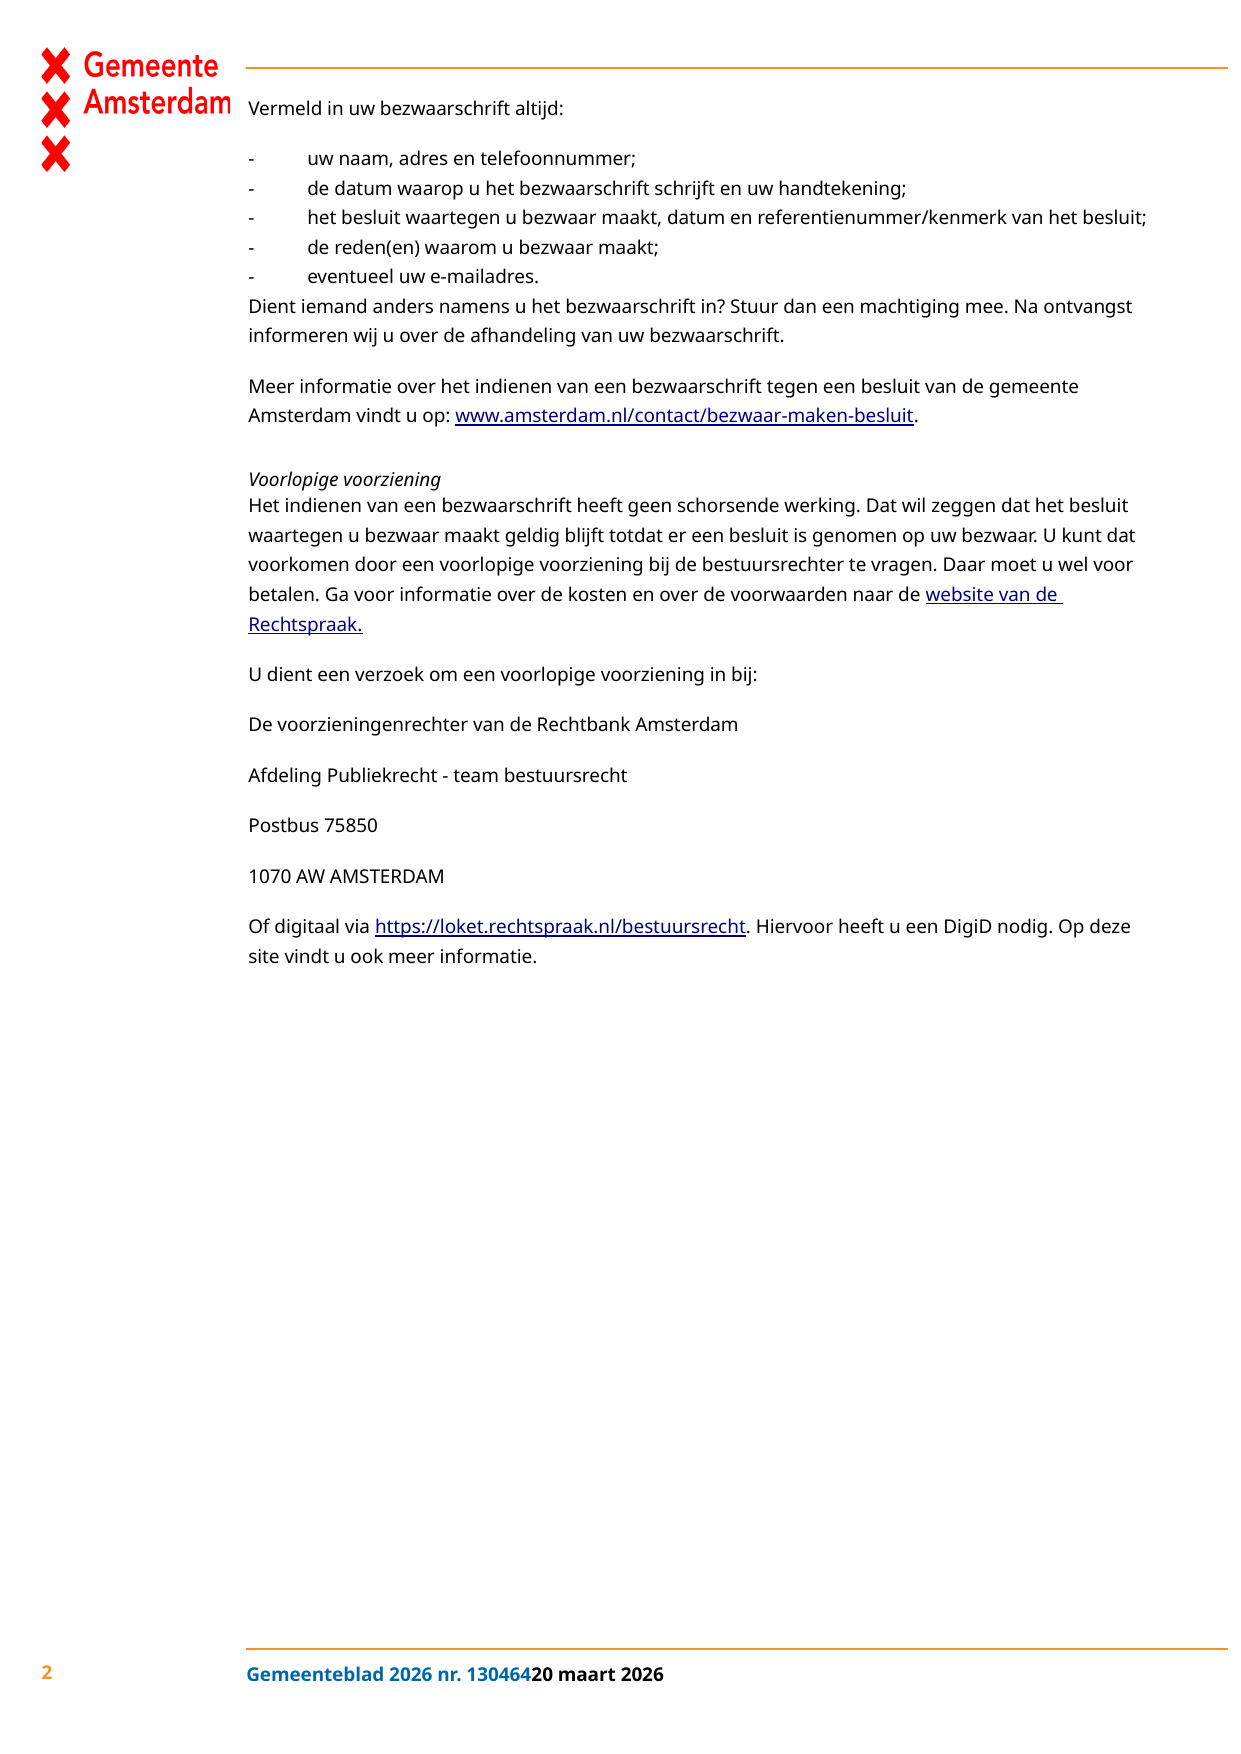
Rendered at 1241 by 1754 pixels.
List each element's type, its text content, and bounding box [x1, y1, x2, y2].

text 1070 AW AMSTERDAM [248, 863, 1152, 888]
text Postbus 75850 [248, 812, 1152, 838]
text Dient iemand anders namens u het bezwaarschrift in? Stuur dan een machtiging mee. Na ontvangst informeren wij u over de afhandeling van uw bezwaarschrift. [248, 293, 1152, 348]
text Voorlopige voorziening [248, 467, 1152, 492]
list eventueel uw e-mailadres. [248, 263, 1152, 289]
list het besluit waartegen u bezwaar maakt, datum en referentienummer/kenmerk van het besluit; [248, 204, 1152, 230]
list de reden(en) waarom u bezwaar maakt; [248, 234, 1152, 260]
text Of digitaal via https://loket.rechtspraak.nl/bestuursrecht. Hiervoor heeft u een DigiD nodig. Op deze site vindt u ook meer informatie. [248, 913, 1152, 968]
list uw naam, adres en telefoonnummer; [248, 145, 1152, 171]
text Meer informatie over het indienen van een bezwaarschrift tegen een besluit van de gemeente Amsterdam vindt u op: www.amsterdam.nl/contact/bezwaar-maken-besluit. [248, 373, 1152, 428]
text Vermeld in uw bezwaarschrift altijd: [248, 95, 1152, 121]
text Afdeling Publiekrecht - team bestuursrecht [248, 762, 1152, 788]
picture [41, 47, 231, 172]
text Het indienen van een bezwaarschrift heeft geen schorsende werking. Dat wil zeggen dat het besluit waartegen u bezwaar maakt geldig blijft totdat er een besluit is genomen op uw bezwaar. U kunt dat voorkomen door een voorlopige voorziening bij de bestuursrechter te vragen. Daar moet u wel voor betalen. Ga voor informatie over de kosten en over de voorwaarden naar de website van de Rechtspraak. [248, 492, 1152, 636]
list de datum waarop u het bezwaarschrift schrijft en uw handtekening; [248, 175, 1152, 201]
text U dient een verzoek om een voorlopige voorziening in bij: [248, 661, 1152, 687]
text De voorzieningenrechter van de Rechtbank Amsterdam [248, 712, 1152, 737]
